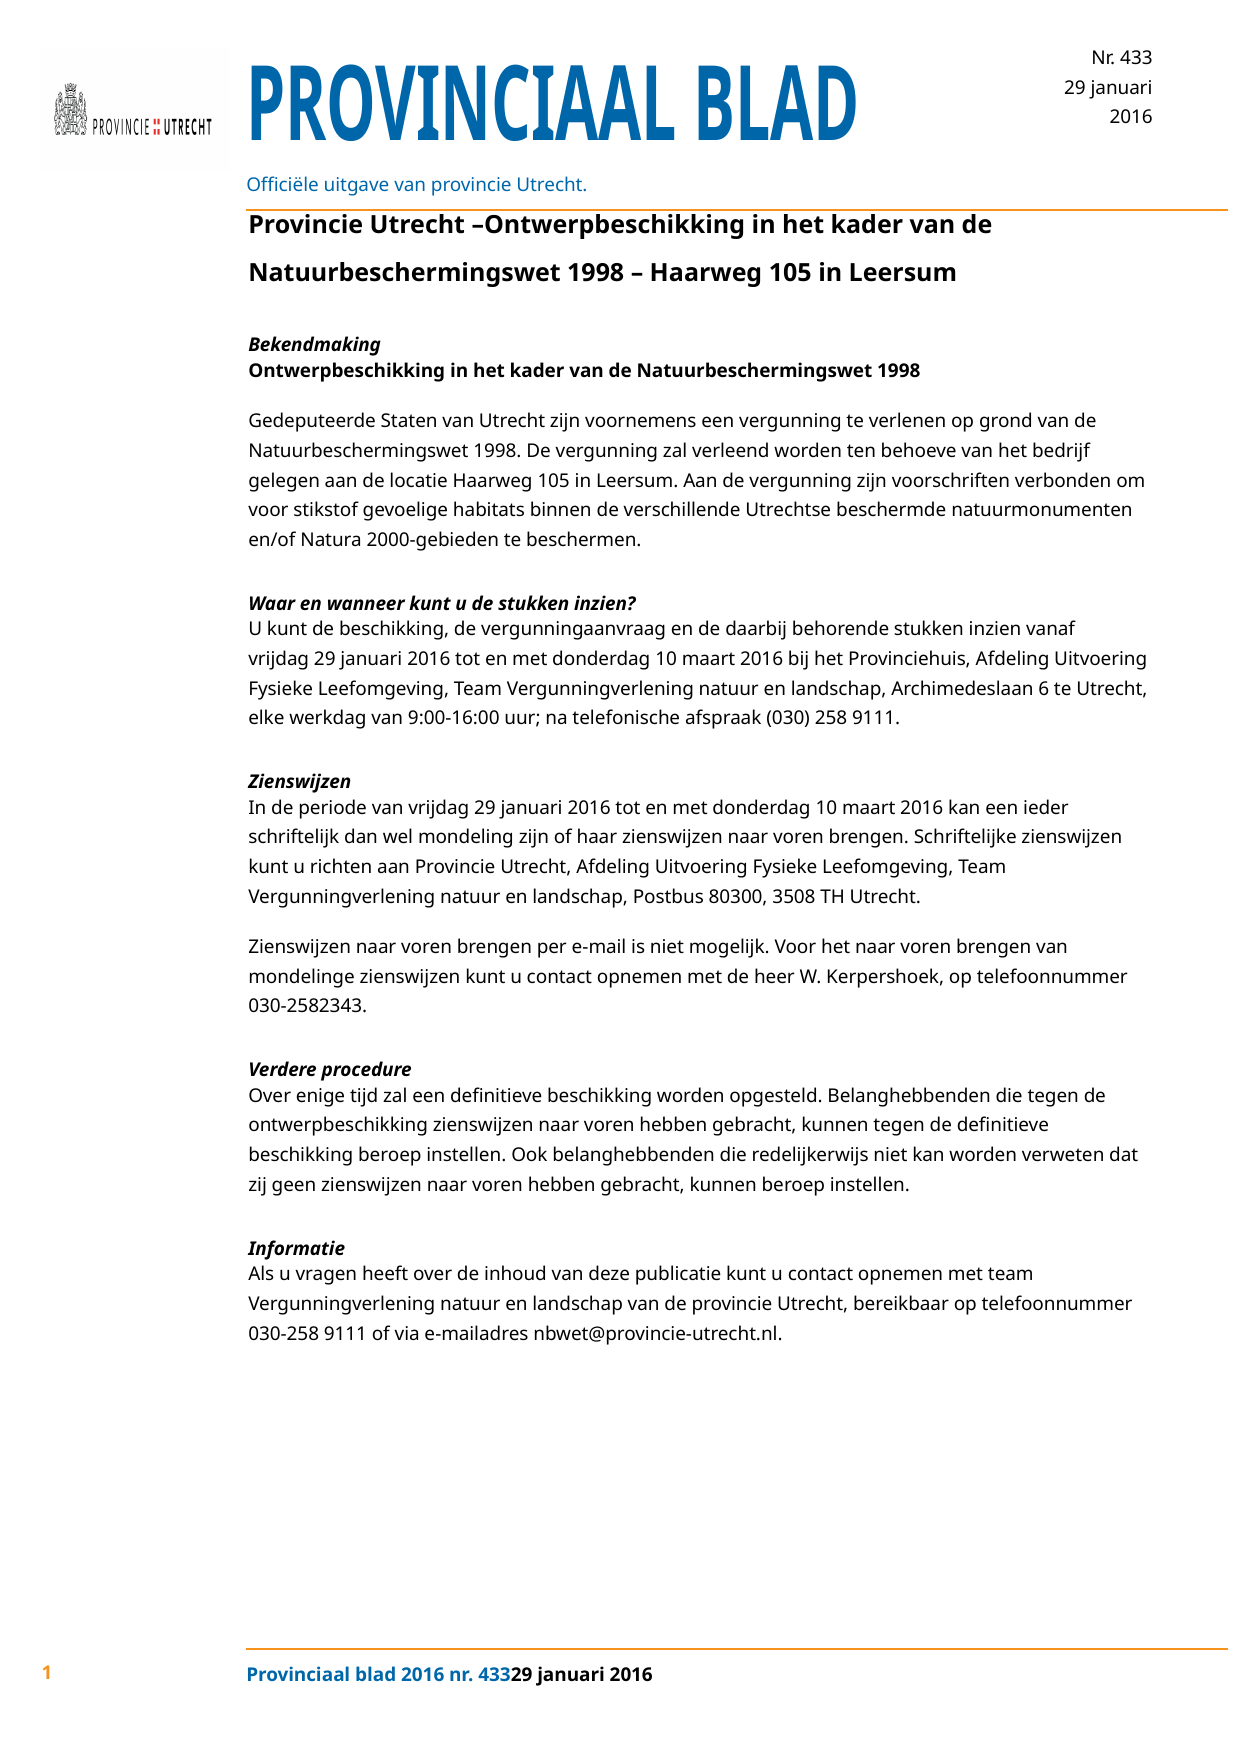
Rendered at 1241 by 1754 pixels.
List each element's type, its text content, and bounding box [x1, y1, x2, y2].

text Gedeputeerde Staten van Utrecht zijn voornemens een vergunning te verlenen op grond van de Natuurbeschermingswet 1998. De vergunning zal verleend worden ten behoeve van het bedrijf gelegen aan de locatie Haarweg 105 in Leersum. Aan de vergunning zijn voorschriften verbonden om voor stikstof gevoelige habitats binnen de verschillende Utrechtse beschermde natuurmonumenten en/of Natura 2000-gebieden te beschermen. [248, 408, 1152, 552]
text Over enige tijd zal een definitieve beschikking worden opgesteld. Belanghebbenden die tegen de ontwerpbeschikking zienswijzen naar voren hebben gebracht, kunnen tegen de definitieve beschikking beroep instellen. Ook belanghebbenden die redelijkerwijs niet kan worden verweten dat zij geen zienswijzen naar voren hebben gebracht, kunnen beroep instellen. [248, 1082, 1152, 1197]
text Bekendmaking [248, 331, 1152, 357]
text U kunt de beschikking, de vergunningaanvraag en de daarbij behorende stukken inzien vanaf vrijdag 29 januari 2016 tot en met donderdag 10 maart 2016 bij het Provinciehuis, Afdeling Uitvoering Fysieke Leefomgeving, Team Vergunningverlening natuur en landschap, Archimedeslaan 6 te Utrecht, elke werkdag van 9:00-16:00 uur; na telefonische afspraak (030) 258 9111. [248, 616, 1152, 730]
text Ontwerpbeschikking in het kader van de Natuurbeschermingswet 1998 [248, 357, 1152, 383]
text Waar en wanneer kunt u de stukken inzien? [248, 590, 1152, 616]
picture [41, 47, 231, 172]
text In de periode van vrijdag 29 januari 2016 tot en met donderdag 10 maart 2016 kan een ieder schriftelijk dan wel mondeling zijn of haar zienswijzen naar voren brengen. Schriftelijke zienswijzen kunt u richten aan Provincie Utrecht, Afdeling Uitvoering Fysieke Leefomgeving, Team Vergunningverlening natuur en landschap, Postbus 80300, 3508 TH Utrecht. [248, 794, 1152, 908]
text Informatie [248, 1235, 1152, 1261]
text Zienswijzen [248, 768, 1152, 794]
text Zienswijzen naar voren brengen per e-mail is niet mogelijk. Voor het naar voren brengen van mondelinge zienswijzen kunt u contact opnemen met de heer W. Kerpershoek, op telefoonnummer 030-2582343. [248, 933, 1152, 1018]
text Provincie Utrecht –Ontwerpbeschikking in het kader van de Natuurbeschermingswet 1998 – Haarweg 105 in Leersum [248, 211, 1152, 288]
text Verdere procedure [248, 1056, 1152, 1082]
text Als u vragen heeft over de inhoud van deze publicatie kunt u contact opnemen met team Vergunningverlening natuur en landschap van de provincie Utrecht, bereikbaar op telefoonnummer 030-258 9111 of via e-mailadres nbwet@provincie-utrecht.nl. [248, 1261, 1152, 1345]
